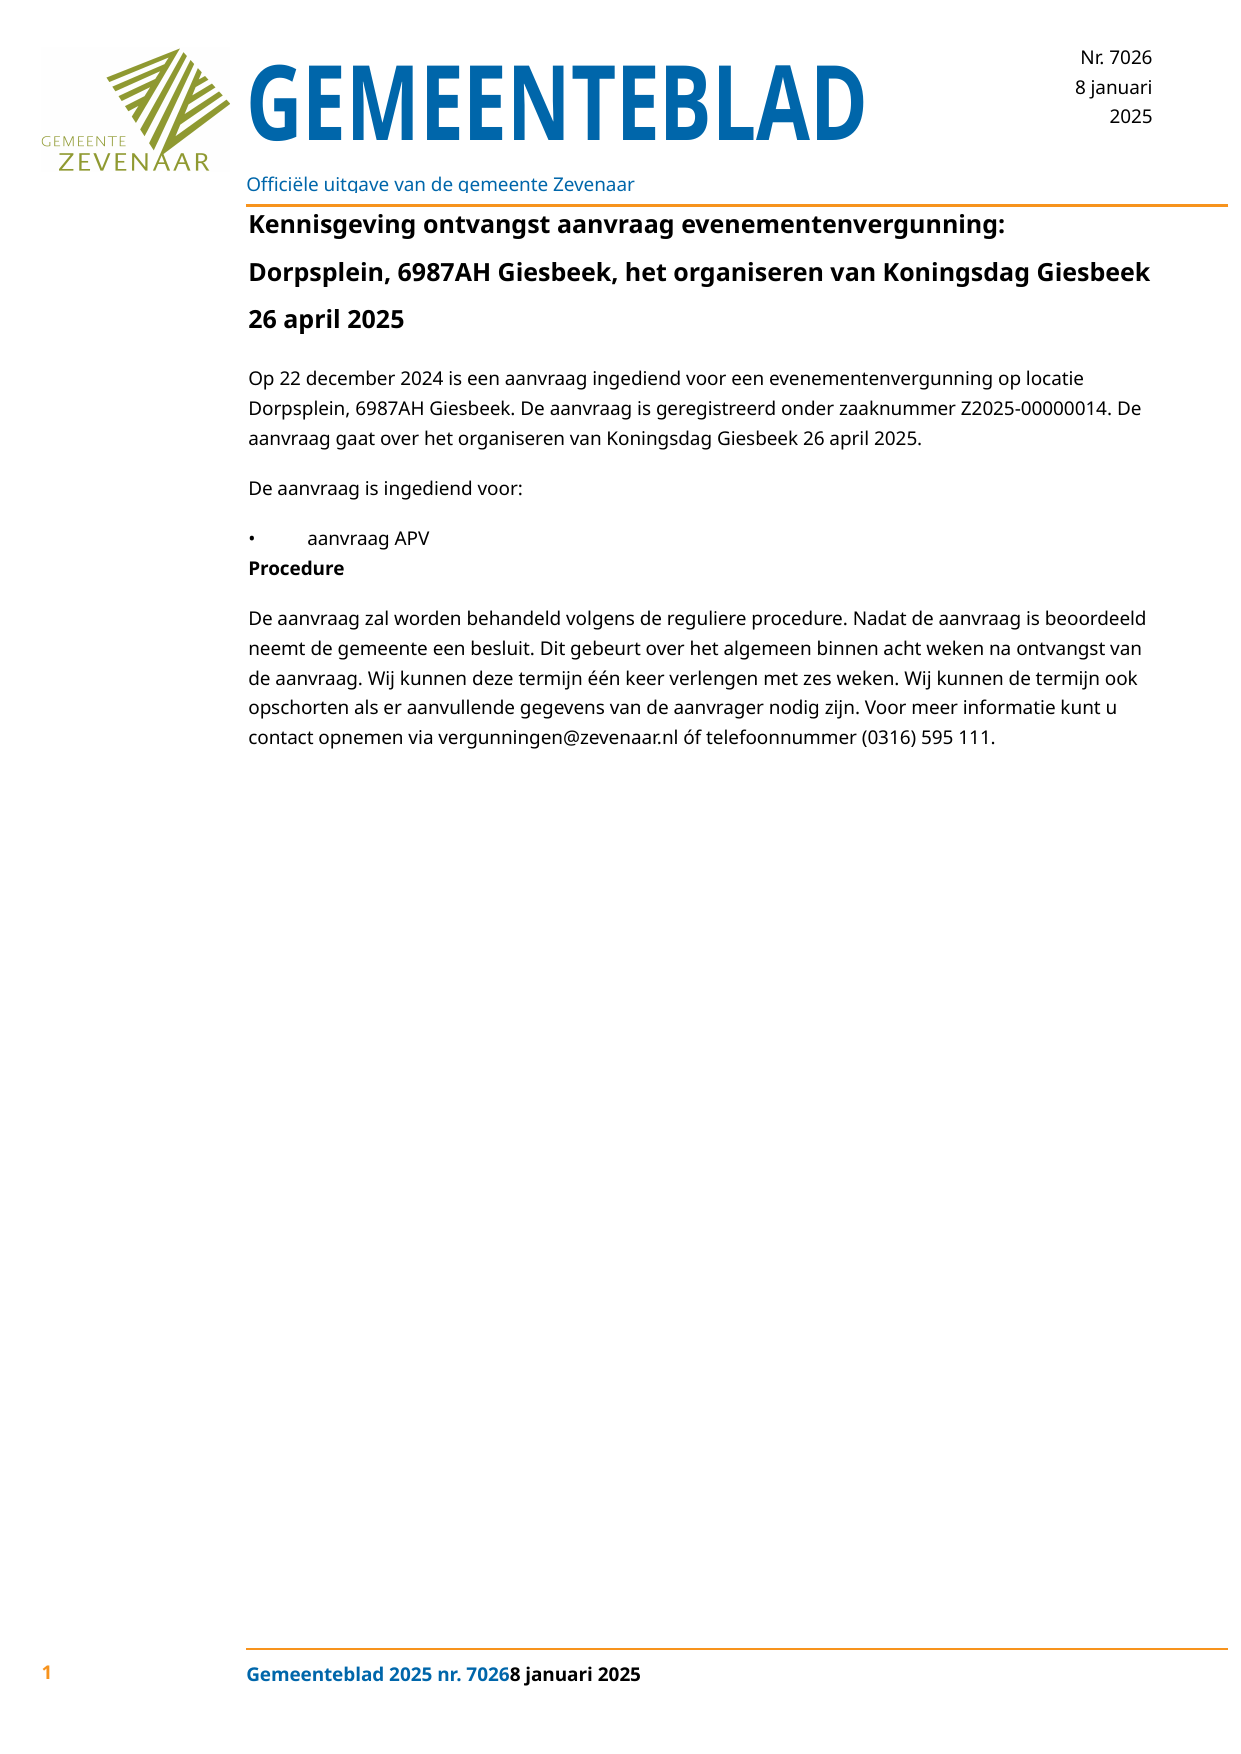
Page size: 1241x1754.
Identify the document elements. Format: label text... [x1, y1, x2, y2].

text Procedure [248, 555, 1152, 581]
picture [41, 47, 231, 172]
text De aanvraag is ingediend voor: [248, 475, 1152, 501]
text Kennisgeving ontvangst aanvraag evenementenvergunning: Dorpsplein, 6987AH Giesbeek, het organiseren van Koningsdag Giesbeek 26 april 2025 [248, 207, 1152, 336]
text Op 22 december 2024 is een aanvraag ingediend voor een evenementenvergunning op locatie Dorpsplein, 6987AH Giesbeek. De aanvraag is geregistreerd onder zaaknummer Z2025-00000014. De aanvraag gaat over het organiseren van Koningsdag Giesbeek 26 april 2025. [248, 366, 1152, 450]
text De aanvraag zal worden behandeld volgens de reguliere procedure. Nadat de aanvraag is beoordeeld neemt de gemeente een besluit. Dit gebeurt over het algemeen binnen acht weken na ontvangst van de aanvraag. Wij kunnen deze termijn één keer verlengen met zes weken. Wij kunnen de termijn ook opschorten als er aanvullende gegevens van de aanvrager nodig zijn. Voor meer informatie kunt u contact opnemen via vergunningen@zevenaar.nl óf telefoonnummer (0316) 595 111. [248, 606, 1152, 749]
list aanvraag APV [248, 526, 1152, 551]
